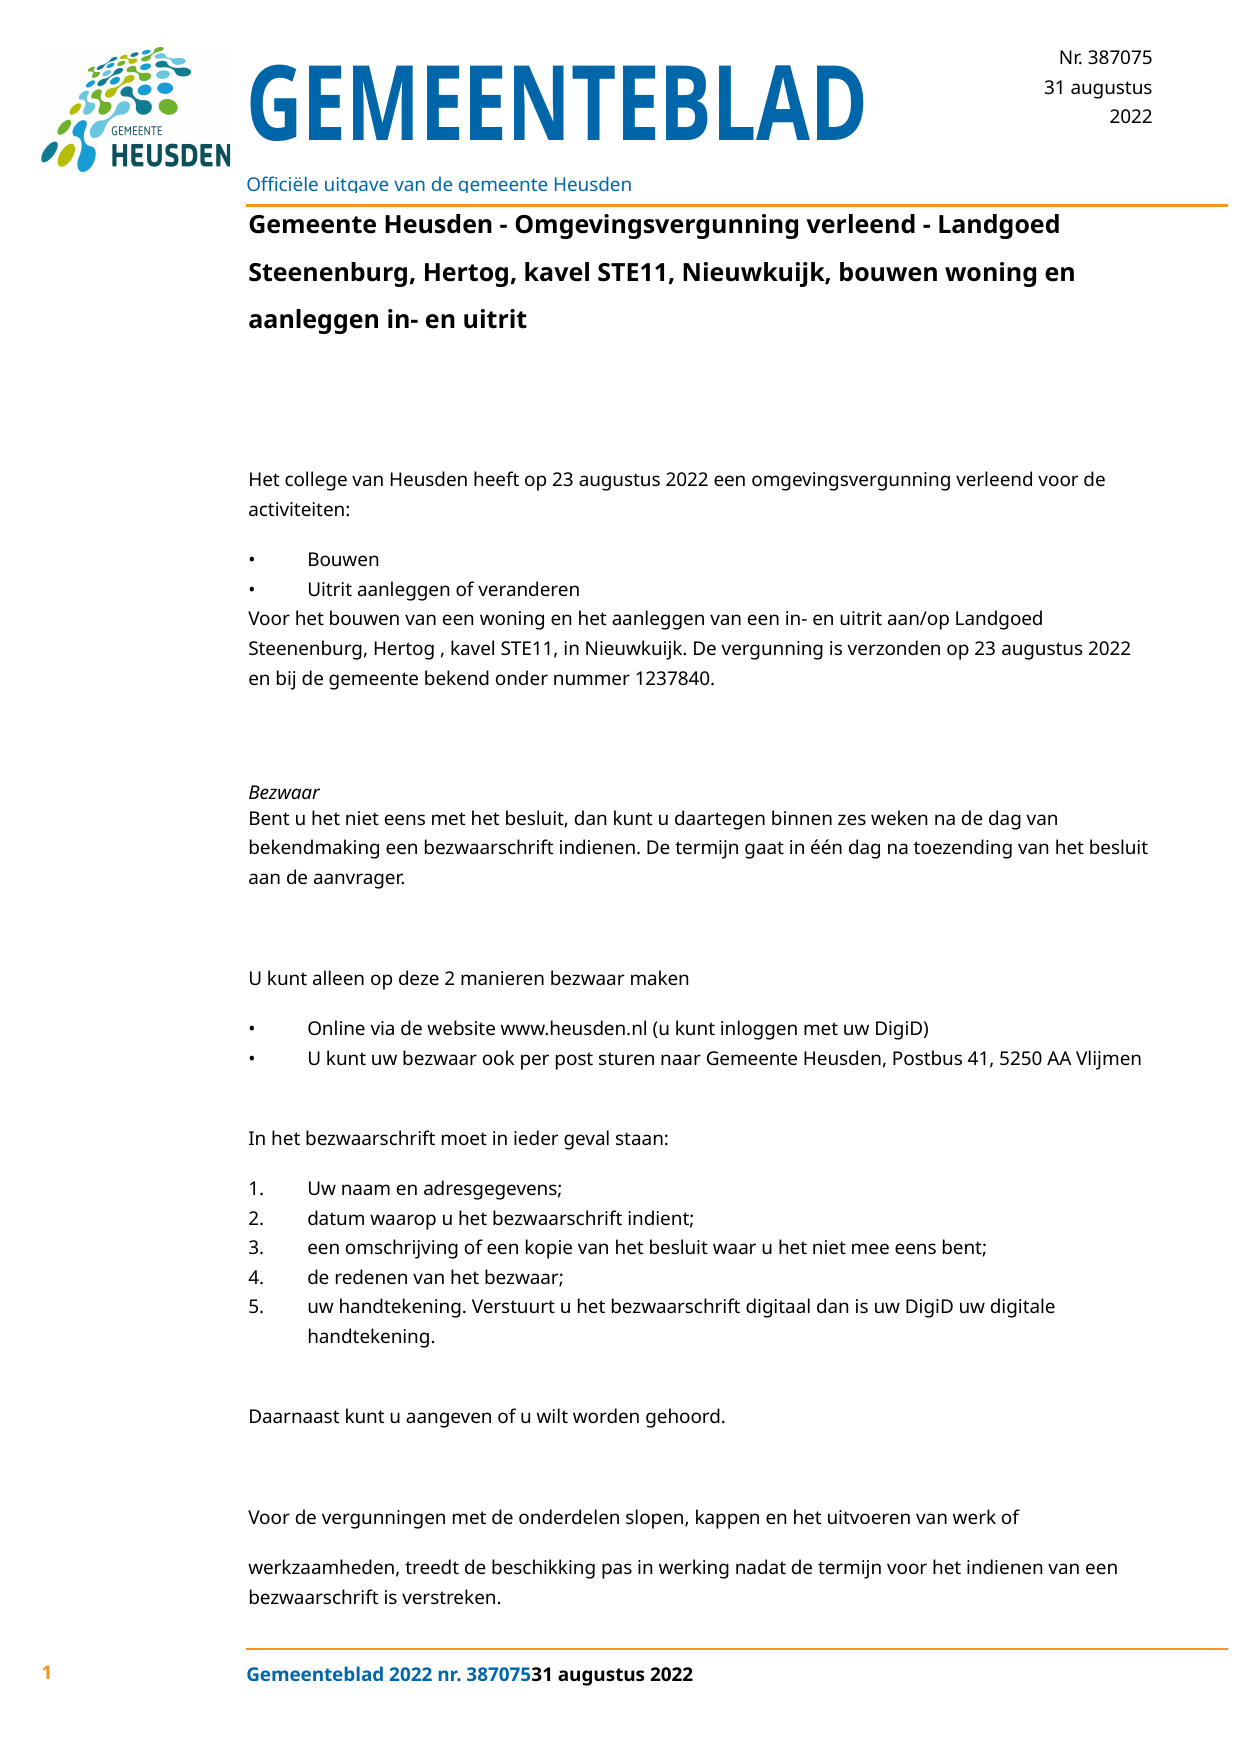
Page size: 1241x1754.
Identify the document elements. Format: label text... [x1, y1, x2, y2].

text Bezwaar [248, 779, 1152, 805]
text Bent u het niet eens met het besluit, dan kunt u daartegen binnen zes weken na de dag van bekendmaking een bezwaarschrift indienen. De termijn gaat in één dag na toezending van het besluit aan de aanvrager. [248, 805, 1152, 890]
list Online via de website www.heusden.nl (u kunt inloggen met uw DigiD) [248, 1015, 1152, 1041]
list Uitrit aanleggen of veranderen [248, 576, 1152, 602]
text In het bezwaarschrift moet in ieder geval staan: [248, 1125, 1152, 1151]
picture [41, 47, 231, 172]
text Gemeente Heusden - Omgevingsvergunning verleend - Landgoed Steenenburg, Hertog, kavel STE11, Nieuwkuijk, bouwen woning en aanleggen in- en uitrit [248, 207, 1152, 336]
text werkzaamheden, treedt de beschikking pas in werking nadat de termijn voor het indienen van een bezwaarschrift is verstreken. [248, 1554, 1152, 1610]
text Daarnaast kunt u aangeven of u wilt worden gehoord. [248, 1403, 1152, 1429]
list uw handtekening. Verstuurt u het bezwaarschrift digitaal dan is uw DigiD uw digitale handtekening. [248, 1293, 1152, 1349]
text Het college van Heusden heeft op 23 augustus 2022 een omgevingsvergunning verleend voor de activiteiten: [248, 466, 1152, 522]
text U kunt alleen op deze 2 manieren bezwaar maken [248, 965, 1152, 991]
list datum waarop u het bezwaarschrift indient; [248, 1205, 1152, 1231]
list U kunt uw bezwaar ook per post sturen naar Gemeente Heusden, Postbus 41, 5250 AA Vlijmen [248, 1045, 1152, 1071]
list Uw naam en adresgegevens; [248, 1175, 1152, 1201]
list Bouwen [248, 546, 1152, 572]
list een omschrijving of een kopie van het besluit waar u het niet mee eens bent; [248, 1234, 1152, 1260]
list de redenen van het bezwaar; [248, 1264, 1152, 1290]
text Voor de vergunningen met de onderdelen slopen, kappen en het uitvoeren van werk of [248, 1504, 1152, 1530]
text Voor het bouwen van een woning en het aanleggen van een in- en uitrit aan/op Landgoed Steenenburg, Hertog , kavel STE11, in Nieuwkuijk. De vergunning is verzonden op 23 augustus 2022 en bij de gemeente bekend onder nummer 1237840. [248, 606, 1152, 690]
